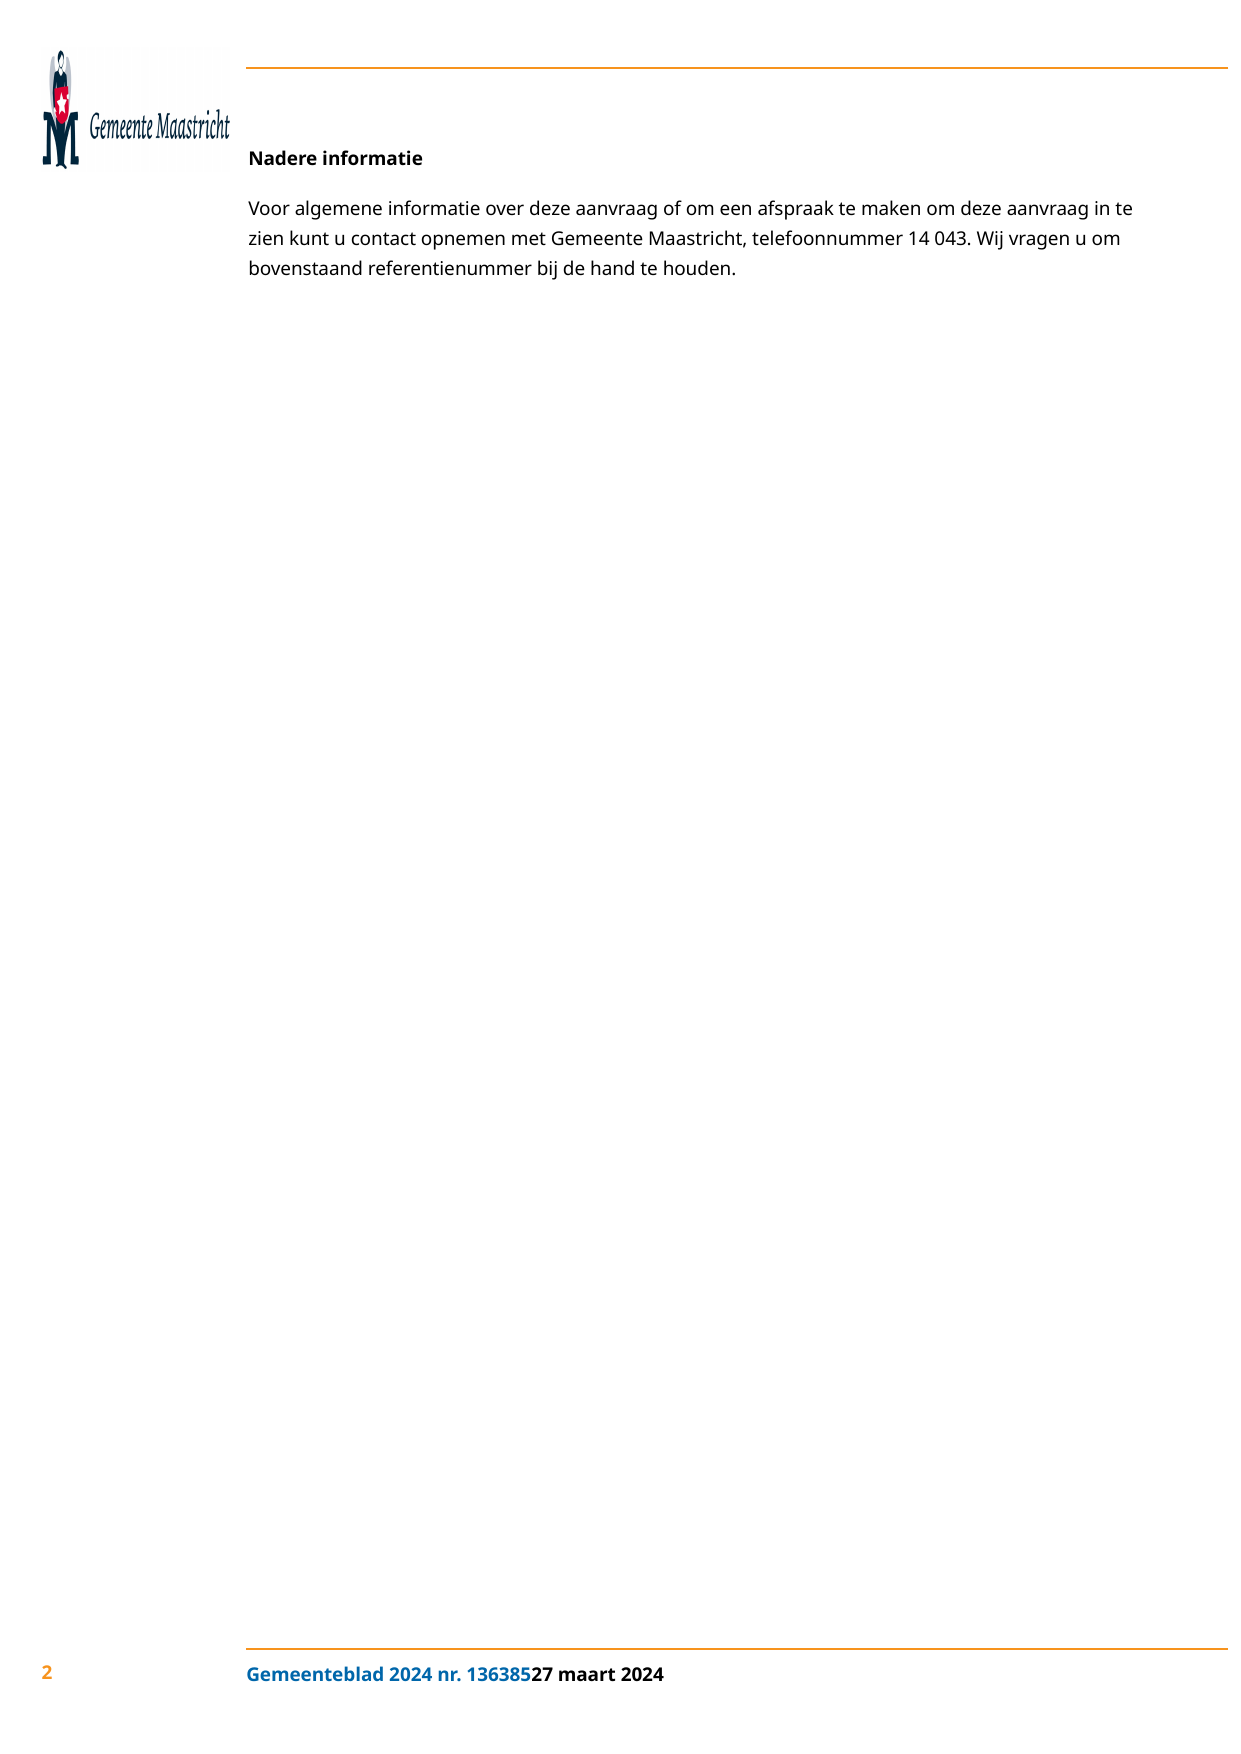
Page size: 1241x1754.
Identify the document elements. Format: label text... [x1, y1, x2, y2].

picture [41, 47, 231, 172]
text Nadere informatie [248, 145, 1152, 171]
text Voor algemene informatie over deze aanvraag of om een afspraak te maken om deze aanvraag in te zien kunt u contact opnemen met Gemeente Maastricht, telefoonnummer 14 043. Wij vragen u om bovenstaand referentienummer bij de hand te houden. [248, 196, 1152, 281]
